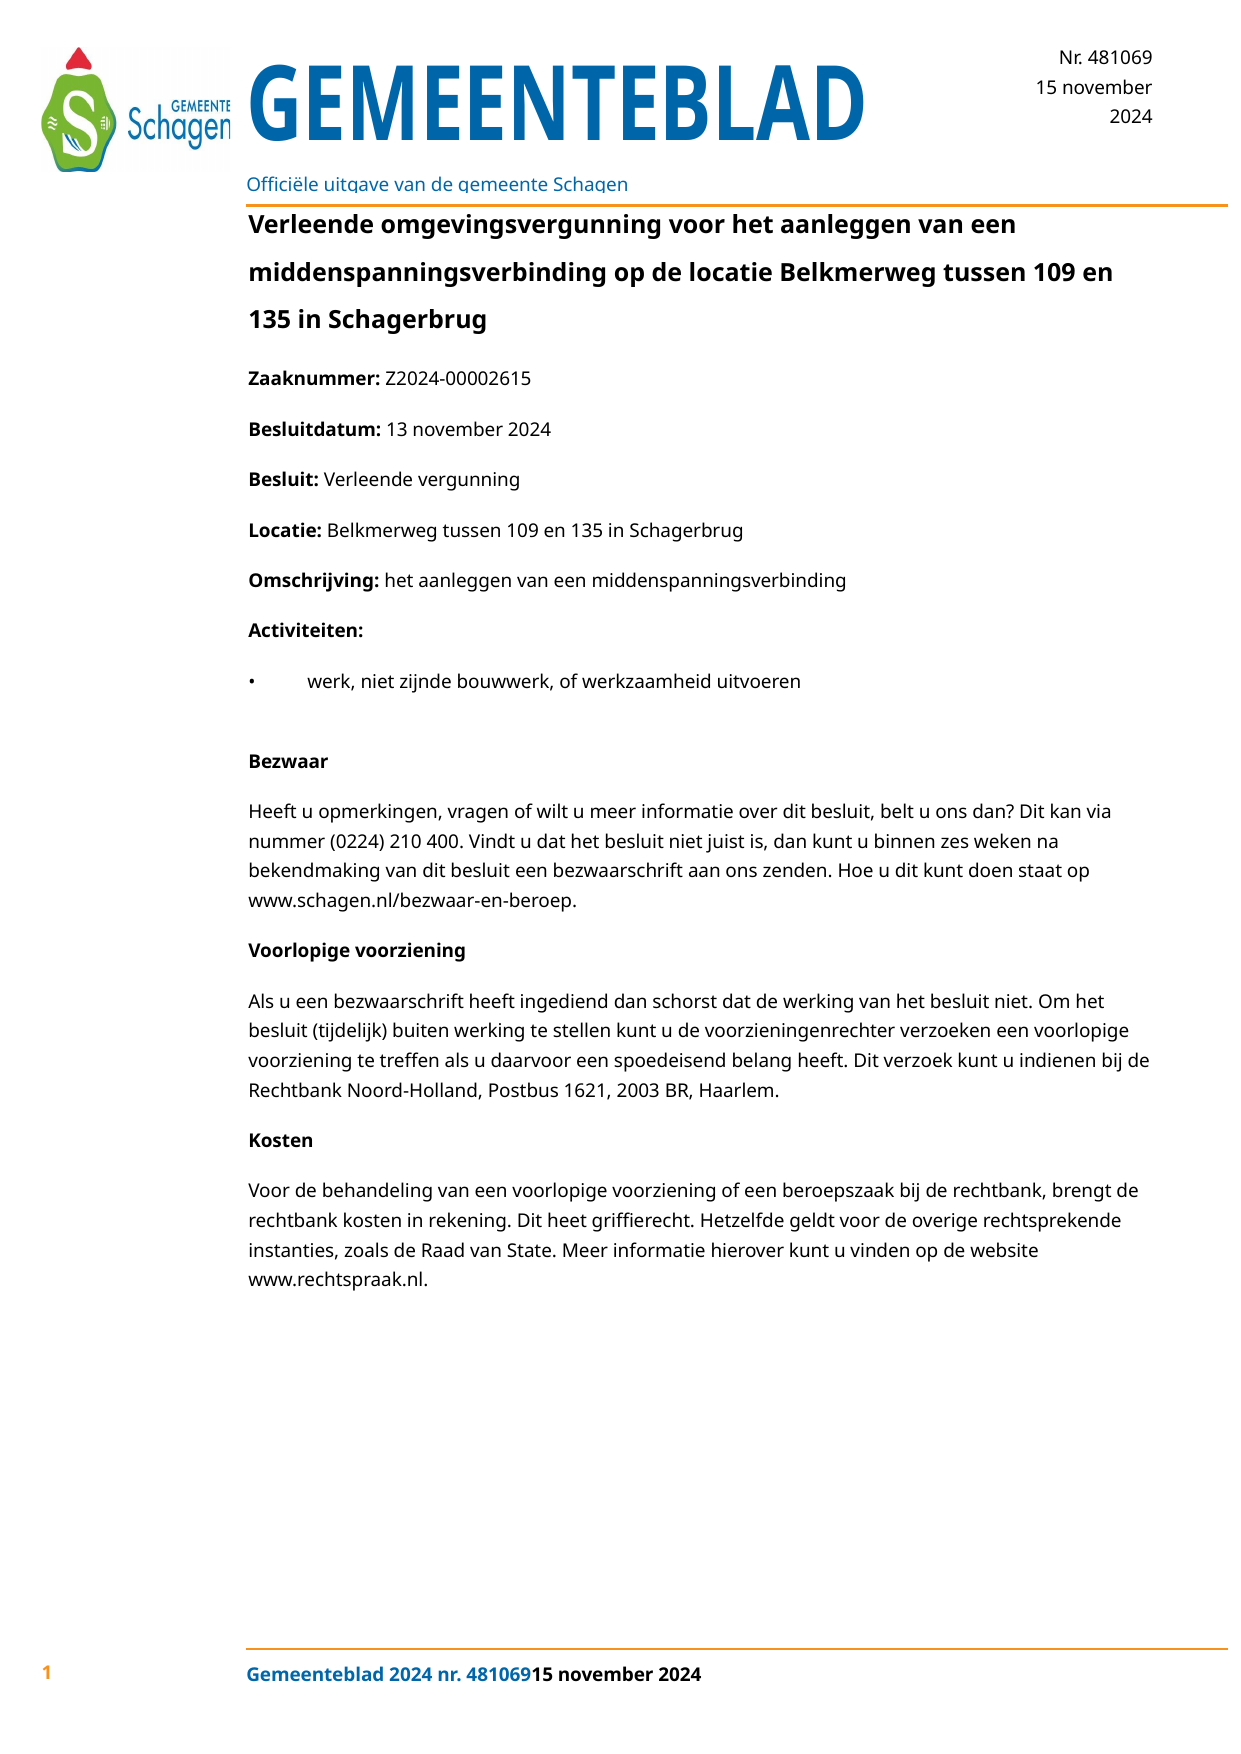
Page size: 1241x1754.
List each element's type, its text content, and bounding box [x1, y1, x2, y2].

text Besluit: Verleende vergunning [248, 466, 1152, 492]
text Kosten [248, 1127, 1152, 1153]
text Bezwaar [248, 748, 1152, 774]
text Activiteiten: [248, 618, 1152, 643]
text Verleende omgevingsvergunning voor het aanleggen van een middenspanningsverbinding op de locatie Belkmerweg tussen 109 en 135 in Schagerbrug [248, 207, 1152, 336]
text Voor de behandeling van een voorlopige voorziening of een beroepszaak bij de rechtbank, brengt de rechtbank kosten in rekening. Dit heet griffierecht. Hetzelfde geldt voor de overige rechtsprekende instanties, zoals de Raad van State. Meer informatie hierover kunt u vinden op de website www.rechtspraak.nl. [248, 1178, 1152, 1292]
text Omschrijving: het aanleggen van een middenspanningsverbinding [248, 567, 1152, 593]
list werk, niet zijnde bouwwerk, of werkzaamheid uitvoeren [248, 668, 1152, 694]
text Heeft u opmerkingen, vragen of wilt u meer informatie over dit besluit, belt u ons dan? Dit kan via nummer (0224) 210 400. Vindt u dat het besluit niet juist is, dan kunt u binnen zes weken na bekendmaking van dit besluit een bezwaarschrift aan ons zenden. Hoe u dit kunt doen staat op www.schagen.nl/bezwaar-en-beroep. [248, 798, 1152, 913]
picture [41, 47, 231, 172]
text Als u een bezwaarschrift heeft ingediend dan schorst dat de werking van het besluit niet. Om het besluit (tijdelijk) buiten werking te stellen kunt u de voorzieningenrechter verzoeken een voorlopige voorziening te treffen als u daarvoor een spoedeisend belang heeft. Dit verzoek kunt u indienen bij de Rechtbank Noord-Holland, Postbus 1621, 2003 BR, Haarlem. [248, 988, 1152, 1102]
text Voorlopige voorziening [248, 938, 1152, 963]
text Locatie: Belkmerweg tussen 109 en 135 in Schagerbrug [248, 517, 1152, 542]
text Besluitdatum: 13 november 2024 [248, 416, 1152, 442]
text Zaaknummer: Z2024-00002615 [248, 366, 1152, 391]
